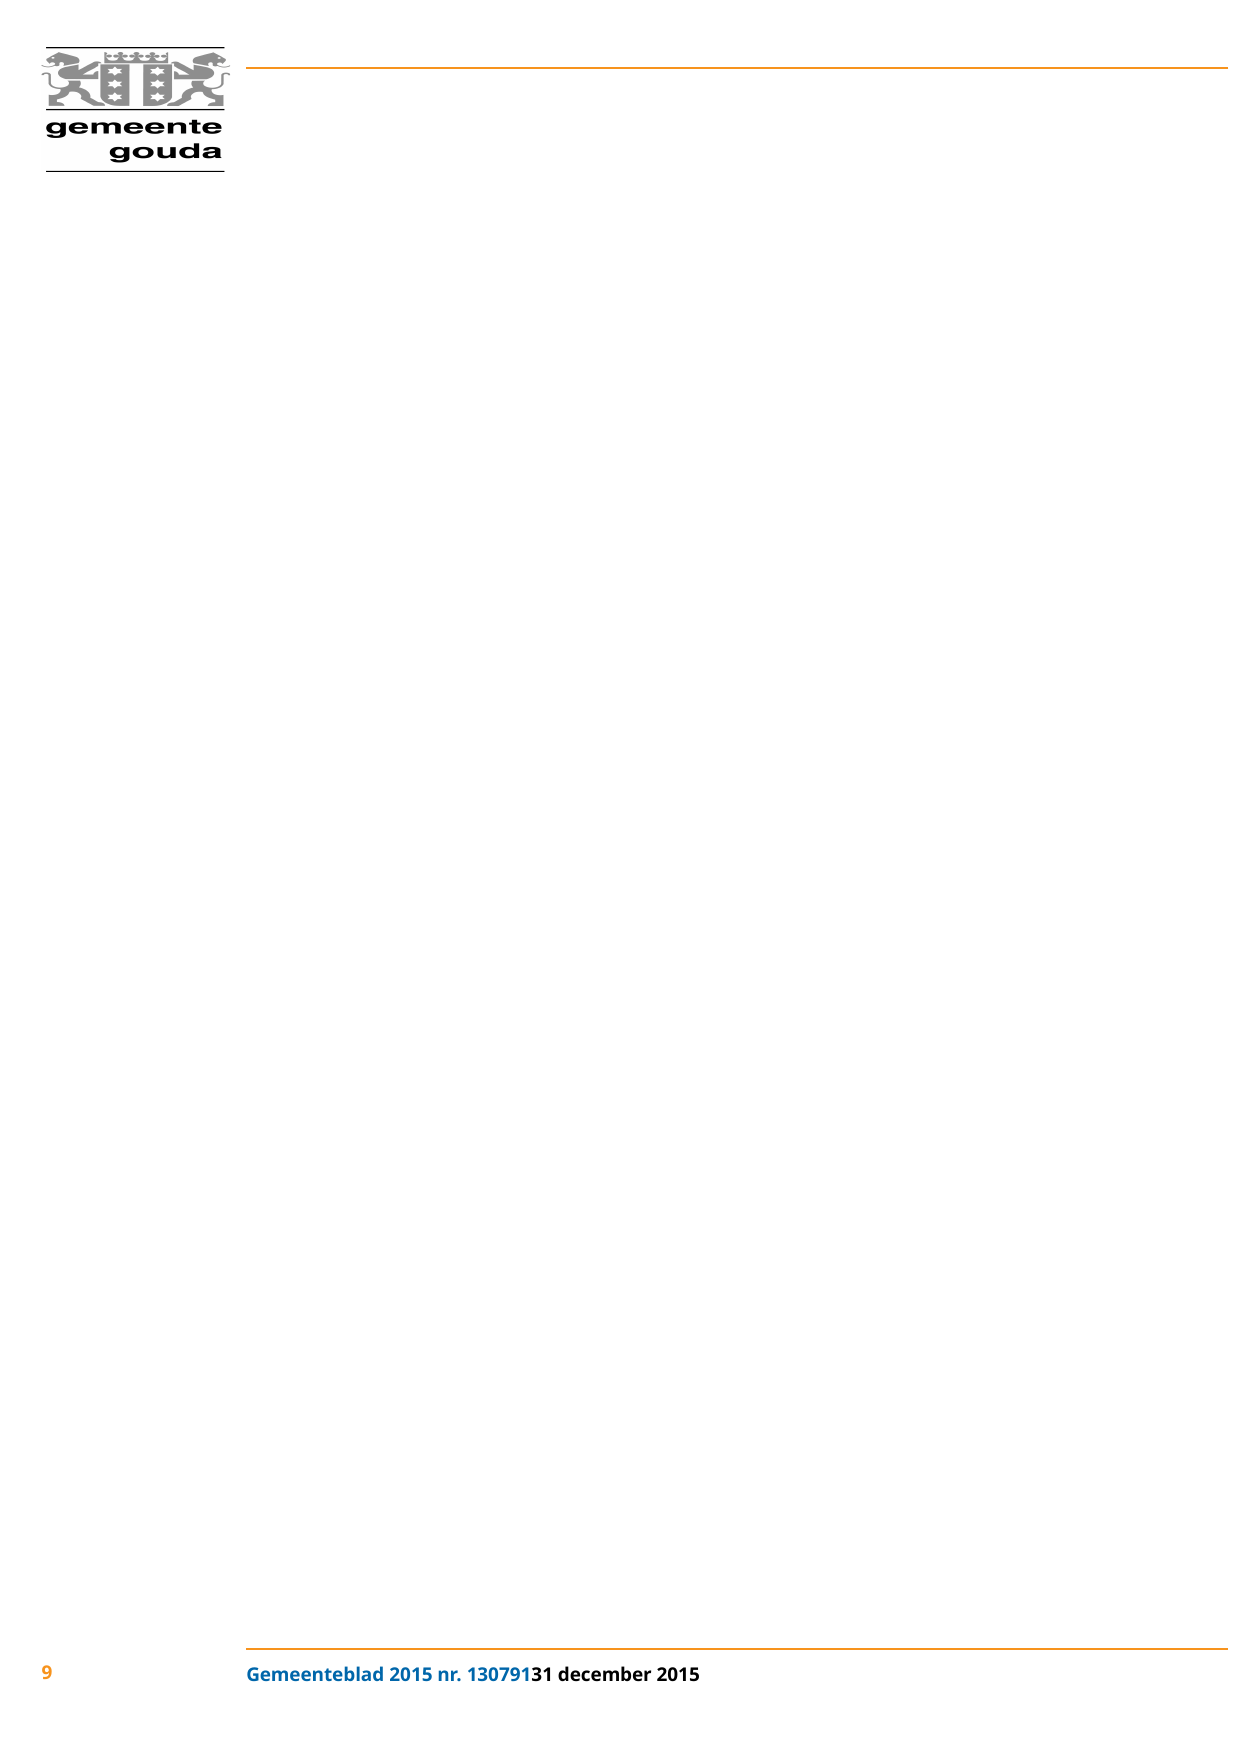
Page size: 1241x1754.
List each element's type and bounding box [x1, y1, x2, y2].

picture [41, 47, 231, 172]
